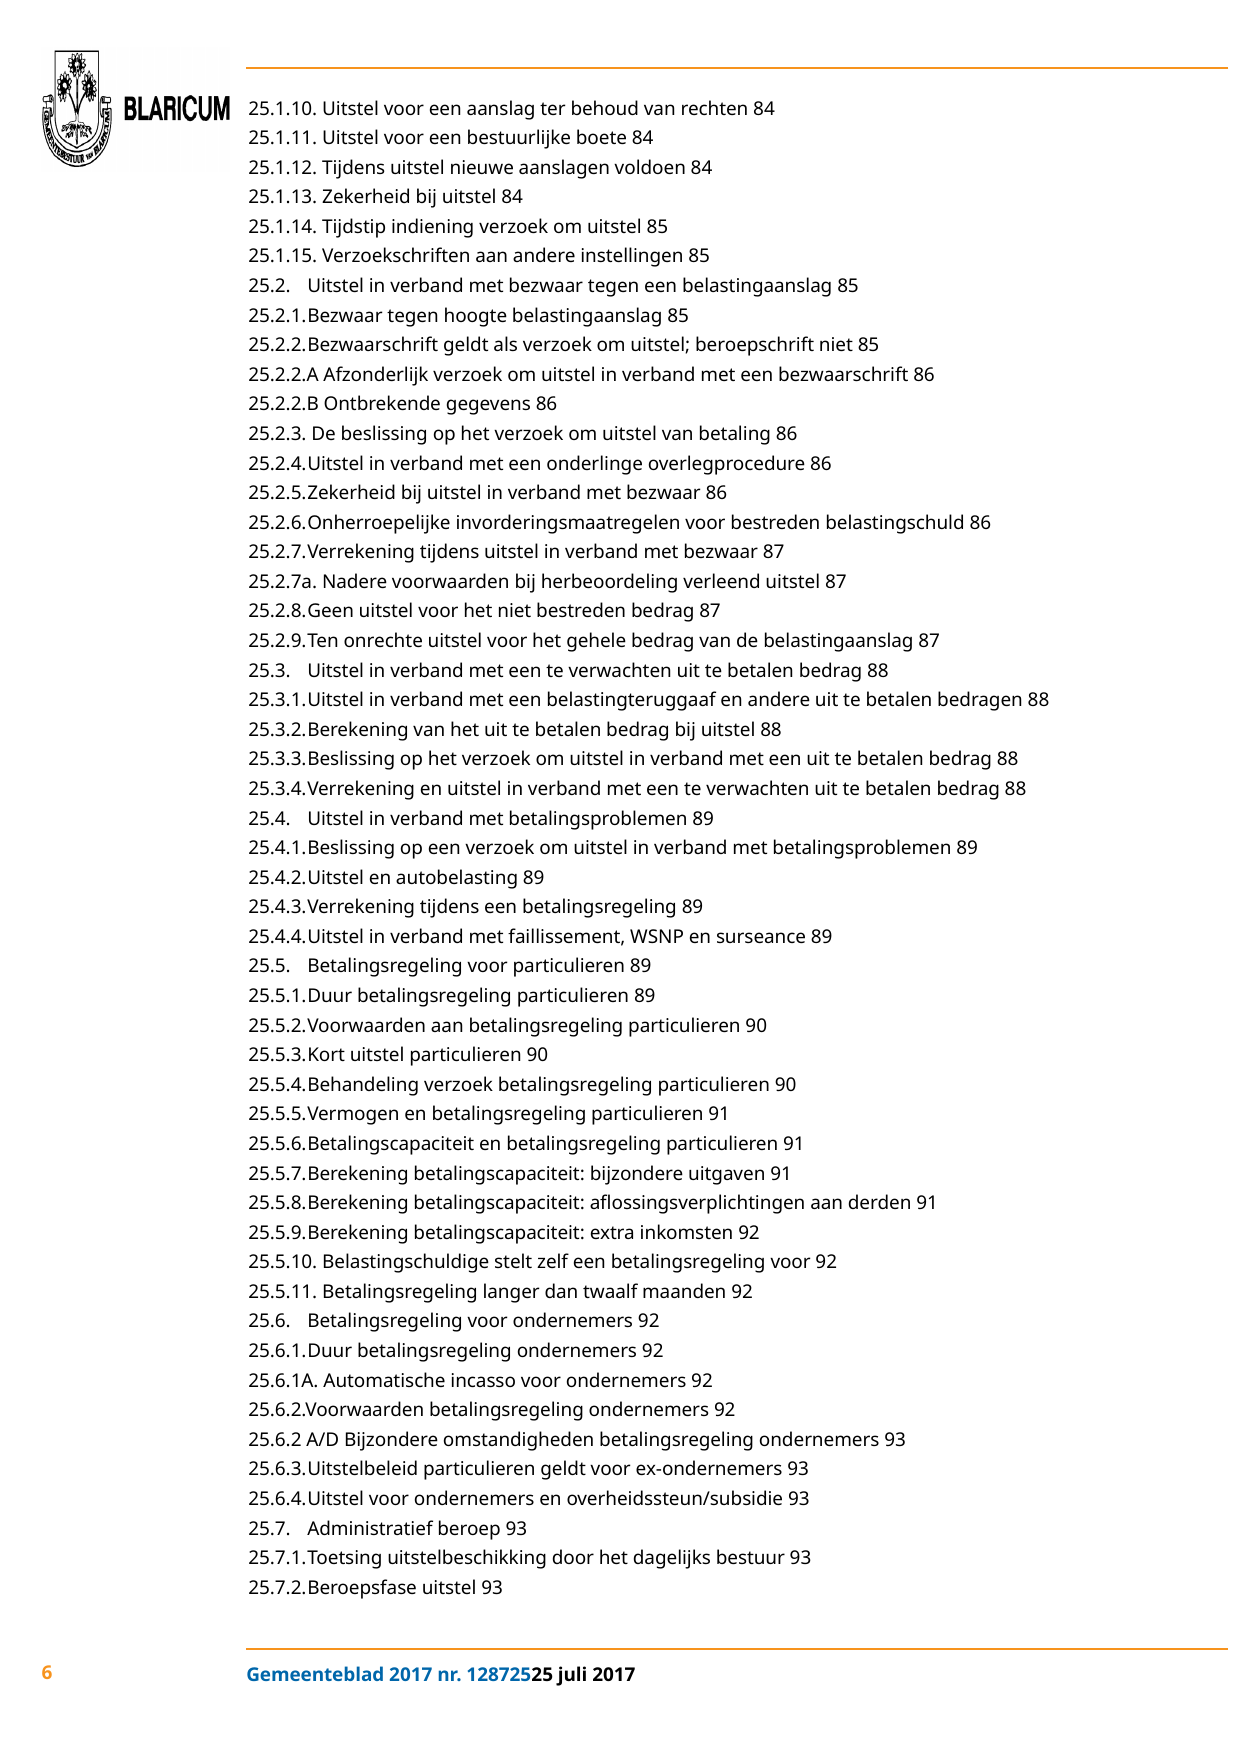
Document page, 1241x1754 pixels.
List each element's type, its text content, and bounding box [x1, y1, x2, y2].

list Zekerheid bij uitstel in verband met bezwaar 86 [248, 479, 1152, 505]
list Beroepsfase uitstel 93 [248, 1574, 1152, 1600]
list Verrekening en uitstel in verband met een te verwachten uit te betalen bedrag 88 [248, 775, 1152, 801]
text 25.2.2.A Afzonderlijk verzoek om uitstel in verband met een bezwaarschrift 86 [248, 361, 1152, 387]
text 25.1.14. Tijdstip indiening verzoek om uitstel 85 [248, 213, 1152, 239]
list Beslissing op het verzoek om uitstel in verband met een uit te betalen bedrag 88 [248, 746, 1152, 771]
list Administratief beroep 93 [248, 1515, 1152, 1541]
list Uitstel en autobelasting 89 [248, 864, 1152, 890]
list Berekening betalingscapaciteit: aflossingsverplichtingen aan derden 91 [248, 1189, 1152, 1215]
list Bezwaar tegen hoogte belastingaanslag 85 [248, 302, 1152, 328]
list Bezwaarschrift geldt als verzoek om uitstel; beroepschrift niet 85 [248, 331, 1152, 357]
list Uitstel voor ondernemers en overheidssteun/subsidie 93 [248, 1485, 1152, 1511]
list Ten onrechte uitstel voor het gehele bedrag van de belastingaanslag 87 [248, 627, 1152, 653]
list Uitstel in verband met bezwaar tegen een belastingaanslag 85 [248, 272, 1152, 298]
list Betalingscapaciteit en betalingsregeling particulieren 91 [248, 1130, 1152, 1156]
list Duur betalingsregeling particulieren 89 [248, 982, 1152, 1008]
list Uitstel in verband met faillissement, WSNP en surseance 89 [248, 923, 1152, 949]
text 25.1.10. Uitstel voor een aanslag ter behoud van rechten 84 [248, 95, 1152, 121]
text 25.2.7a. Nadere voorwaarden bij herbeoordeling verleend uitstel 87 [248, 568, 1152, 594]
list Uitstelbeleid particulieren geldt voor ex-ondernemers 93 [248, 1456, 1152, 1481]
list Voorwaarden aan betalingsregeling particulieren 90 [248, 1012, 1152, 1038]
text 25.2.2.B Ontbrekende gegevens 86 [248, 391, 1152, 416]
list Uitstel in verband met betalingsproblemen 89 [248, 805, 1152, 831]
list Betalingsregeling voor particulieren 89 [248, 953, 1152, 978]
text 25.1.11. Uitstel voor een bestuurlijke boete 84 [248, 124, 1152, 150]
text 25.1.13. Zekerheid bij uitstel 84 [248, 183, 1152, 209]
list Beslissing op een verzoek om uitstel in verband met betalingsproblemen 89 [248, 834, 1152, 860]
text 25.6.2.Voorwaarden betalingsregeling ondernemers 92 [248, 1396, 1152, 1422]
text 25.5.11. Betalingsregeling langer dan twaalf maanden 92 [248, 1278, 1152, 1304]
picture [41, 47, 231, 172]
list Geen uitstel voor het niet bestreden bedrag 87 [248, 598, 1152, 623]
list Berekening betalingscapaciteit: bijzondere uitgaven 91 [248, 1160, 1152, 1186]
list Betalingsregeling voor ondernemers 92 [248, 1308, 1152, 1333]
list Kort uitstel particulieren 90 [248, 1041, 1152, 1067]
list Onherroepelijke invorderingsmaatregelen voor bestreden belastingschuld 86 [248, 509, 1152, 535]
list Uitstel in verband met een onderlinge overlegprocedure 86 [248, 450, 1152, 476]
text 25.1.15. Verzoekschriften aan andere instellingen 85 [248, 243, 1152, 268]
list Berekening van het uit te betalen bedrag bij uitstel 88 [248, 716, 1152, 742]
text 25.2.3. De beslissing op het verzoek om uitstel van betaling 86 [248, 420, 1152, 446]
list Toetsing uitstelbeschikking door het dagelijks bestuur 93 [248, 1544, 1152, 1570]
text 25.1.12. Tijdens uitstel nieuwe aanslagen voldoen 84 [248, 154, 1152, 180]
text 25.6.1A. Automatische incasso voor ondernemers 92 [248, 1367, 1152, 1393]
list Verrekening tijdens uitstel in verband met bezwaar 87 [248, 538, 1152, 564]
list Berekening betalingscapaciteit: extra inkomsten 92 [248, 1219, 1152, 1245]
list Verrekening tijdens een betalingsregeling 89 [248, 893, 1152, 919]
text 25.6.2 A/D Bijzondere omstandigheden betalingsregeling ondernemers 93 [248, 1426, 1152, 1452]
list Duur betalingsregeling ondernemers 92 [248, 1337, 1152, 1363]
list Vermogen en betalingsregeling particulieren 91 [248, 1101, 1152, 1126]
list Uitstel in verband met een belastingteruggaaf en andere uit te betalen bedragen 88 [248, 686, 1152, 712]
list Uitstel in verband met een te verwachten uit te betalen bedrag 88 [248, 657, 1152, 683]
list Behandeling verzoek betalingsregeling particulieren 90 [248, 1071, 1152, 1097]
text 25.5.10. Belastingschuldige stelt zelf een betalingsregeling voor 92 [248, 1248, 1152, 1274]
